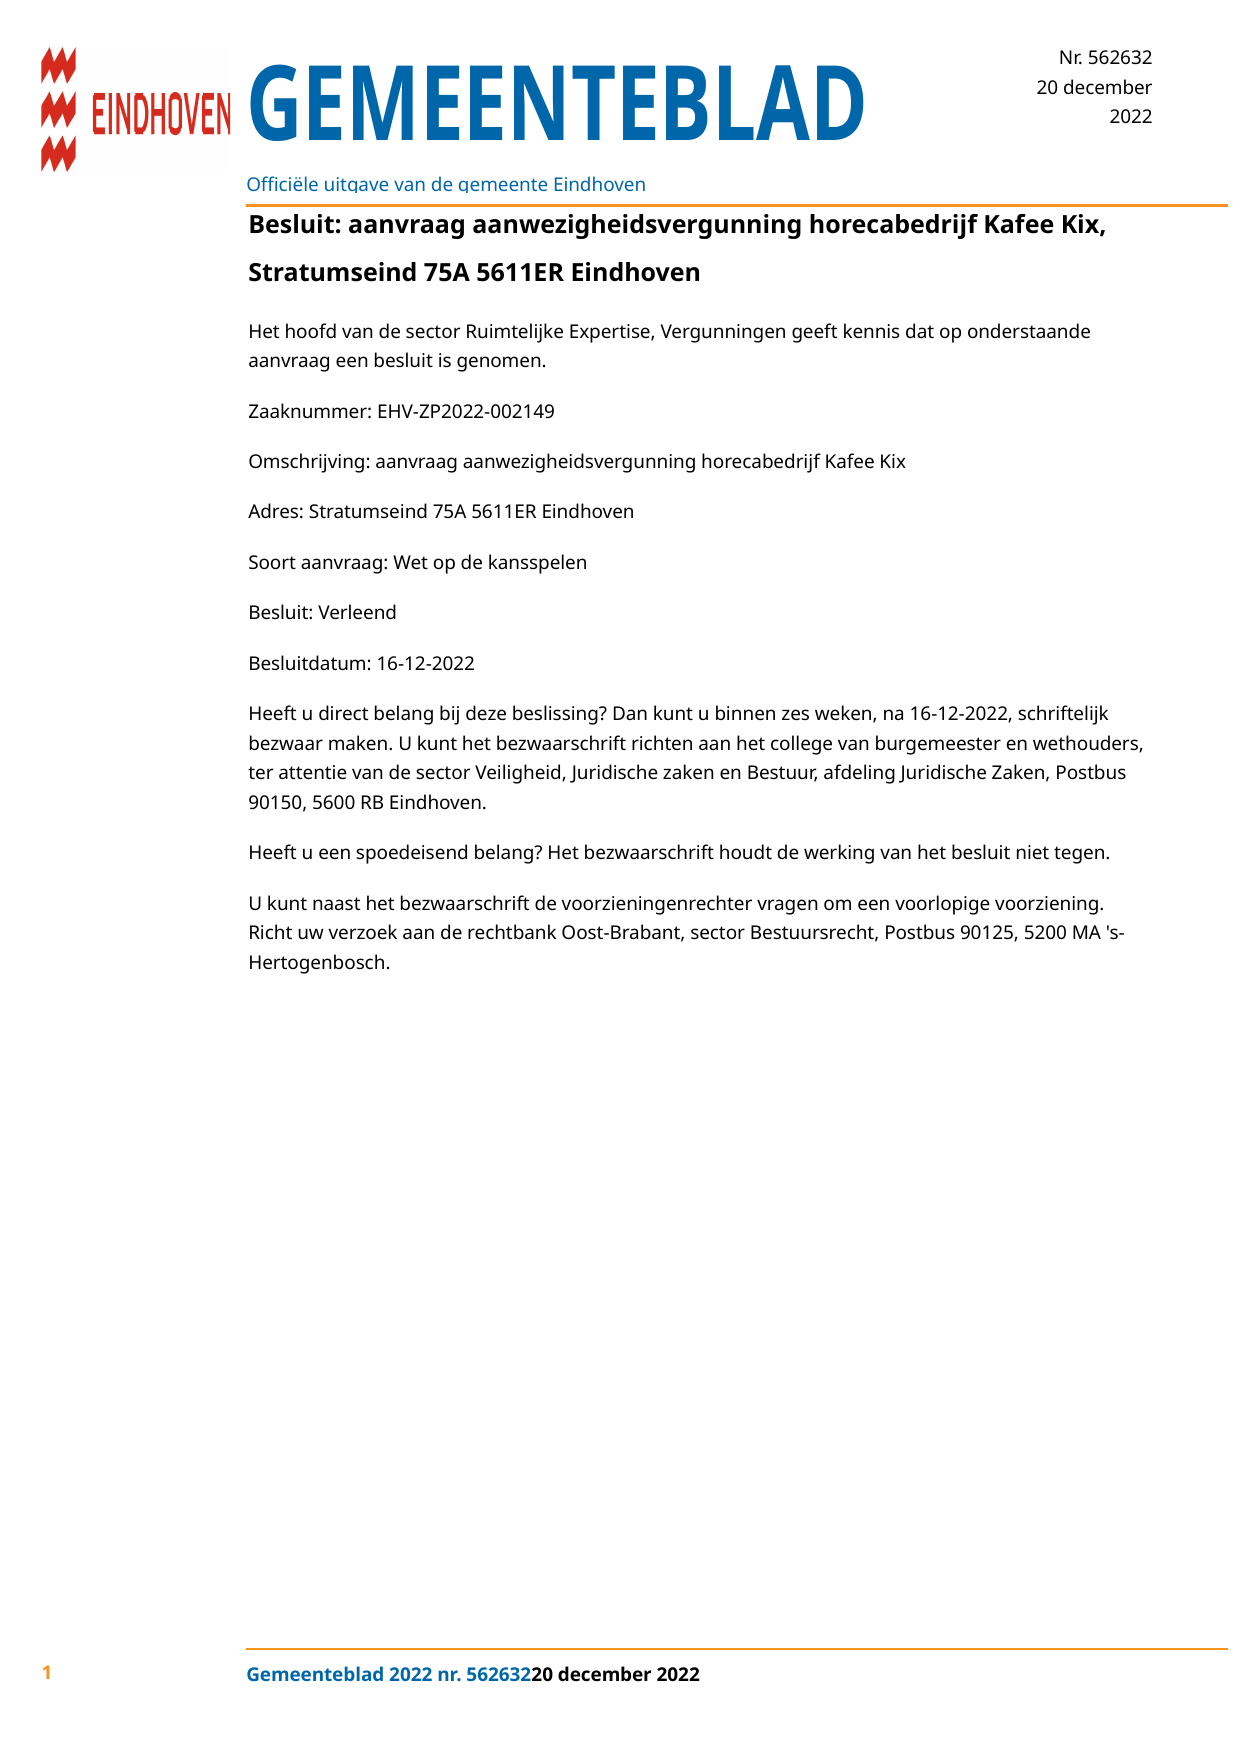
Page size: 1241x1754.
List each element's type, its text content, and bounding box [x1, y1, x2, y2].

text Besluitdatum: 16-12-2022 [248, 650, 1152, 676]
text Adres: Stratumseind 75A 5611ER Eindhoven [248, 499, 1152, 524]
text Het hoofd van de sector Ruimtelijke Expertise, Vergunningen geeft kennis dat op onderstaande aanvraag een besluit is genomen. [248, 318, 1152, 373]
text Heeft u een spoedeisend belang? Het bezwaarschrift houdt de werking van het besluit niet tegen. [248, 839, 1152, 865]
text Besluit: aanvraag aanwezigheidsvergunning horecabedrijf Kafee Kix, Stratumseind 75A 5611ER Eindhoven [248, 207, 1152, 288]
text U kunt naast het bezwaarschrift de voorzieningenrechter vragen om een voorlopige voorziening. Richt uw verzoek aan de rechtbank Oost-Brabant, sector Bestuursrecht, Postbus 90125, 5200 MA 's-Hertogenbosch. [248, 890, 1152, 975]
text Omschrijving: aanvraag aanwezigheidsvergunning horecabedrijf Kafee Kix [248, 448, 1152, 474]
picture [41, 47, 231, 172]
text Heeft u direct belang bij deze beslissing? Dan kunt u binnen zes weken, na 16-12-2022, schriftelijk bezwaar maken. U kunt het bezwaarschrift richten aan het college van burgemeester en wethouders, ter attentie van de sector Veiligheid, Juridische zaken en Bestuur, afdeling Juridische Zaken, Postbus 90150, 5600 RB Eindhoven. [248, 700, 1152, 815]
text Besluit: Verleend [248, 599, 1152, 625]
text Zaaknummer: EHV-ZP2022-002149 [248, 398, 1152, 424]
text Soort aanvraag: Wet op de kansspelen [248, 549, 1152, 575]
